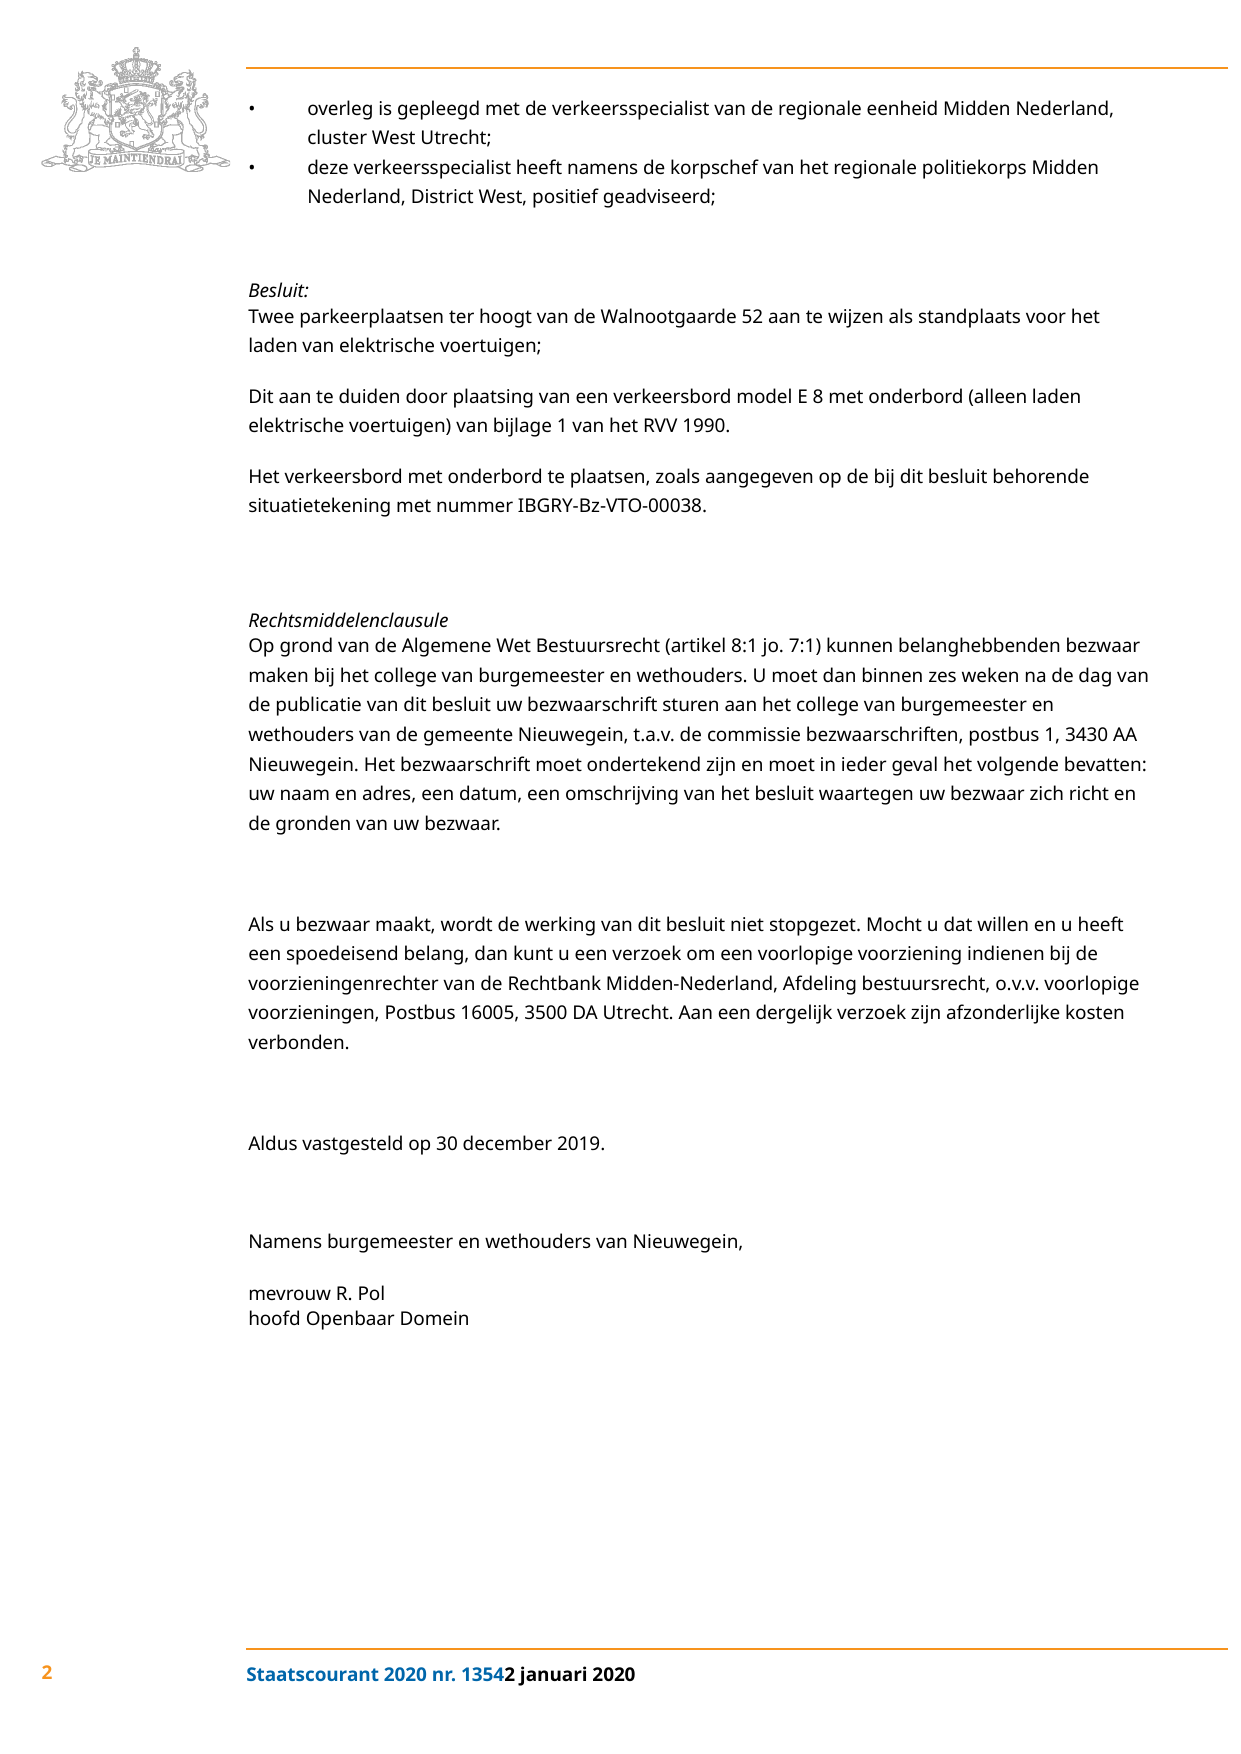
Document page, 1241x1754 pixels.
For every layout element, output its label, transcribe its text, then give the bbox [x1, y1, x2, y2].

text Aldus vastgesteld op 30 december 2019. [248, 1130, 1152, 1156]
list deze verkeersspecialist heeft namens de korpschef van het regionale politiekorps Midden Nederland, District West, positief geadviseerd; [248, 154, 1152, 209]
list overleg is gepleegd met de verkeersspecialist van de regionale eenheid Midden Nederland, cluster West Utrecht; [248, 95, 1152, 150]
picture [41, 47, 231, 172]
text hoofd Openbaar Domein [248, 1305, 1152, 1331]
text Twee parkeerplaatsen ter hoogt van de Walnootgaarde 52 aan te wijzen als standplaats voor het laden van elektrische voertuigen; [248, 303, 1152, 358]
text Het verkeersbord met onderbord te plaatsen, zoals aangegeven op de bij dit besluit behorende situatietekening met nummer IBGRY-Bz-VTO-00038. [248, 463, 1152, 518]
text Besluit: [248, 277, 1152, 303]
text Namens burgemeester en wethouders van Nieuwegein, [248, 1228, 1152, 1254]
text Dit aan te duiden door plaatsing van een verkeersbord model E 8 met onderbord (alleen laden elektrische voertuigen) van bijlage 1 van het RVV 1990. [248, 383, 1152, 438]
text Op grond van de Algemene Wet Bestuursrecht (artikel 8:1 jo. 7:1) kunnen belanghebbenden bezwaar maken bij het college van burgemeester en wethouders. U moet dan binnen zes weken na de dag van de publicatie van dit besluit uw bezwaarschrift sturen aan het college van burgemeester en wethouders van de gemeente Nieuwegein, t.a.v. de commissie bezwaarschriften, postbus 1, 3430 AA Nieuwegein. Het bezwaarschrift moet ondertekend zijn en moet in ieder geval het volgende bevatten: uw naam en adres, een datum, een omschrijving van het besluit waartegen uw bezwaar zich richt en de gronden van uw bezwaar. [248, 632, 1152, 836]
text Als u bezwaar maakt, wordt de werking van dit besluit niet stopgezet. Mocht u dat willen en u heeft een spoedeisend belang, dan kunt u een verzoek om een voorlopige voorziening indienen bij de voorzieningenrechter van de Rechtbank Midden-Nederland, Afdeling bestuursrecht, o.v.v. voorlopige voorzieningen, Postbus 16005, 3500 DA Utrecht. Aan een dergelijk verzoek zijn afzonderlijke kosten verbonden. [248, 911, 1152, 1055]
text Rechtsmiddelenclausule [248, 607, 1152, 632]
text mevrouw R. Pol [248, 1280, 1152, 1305]
